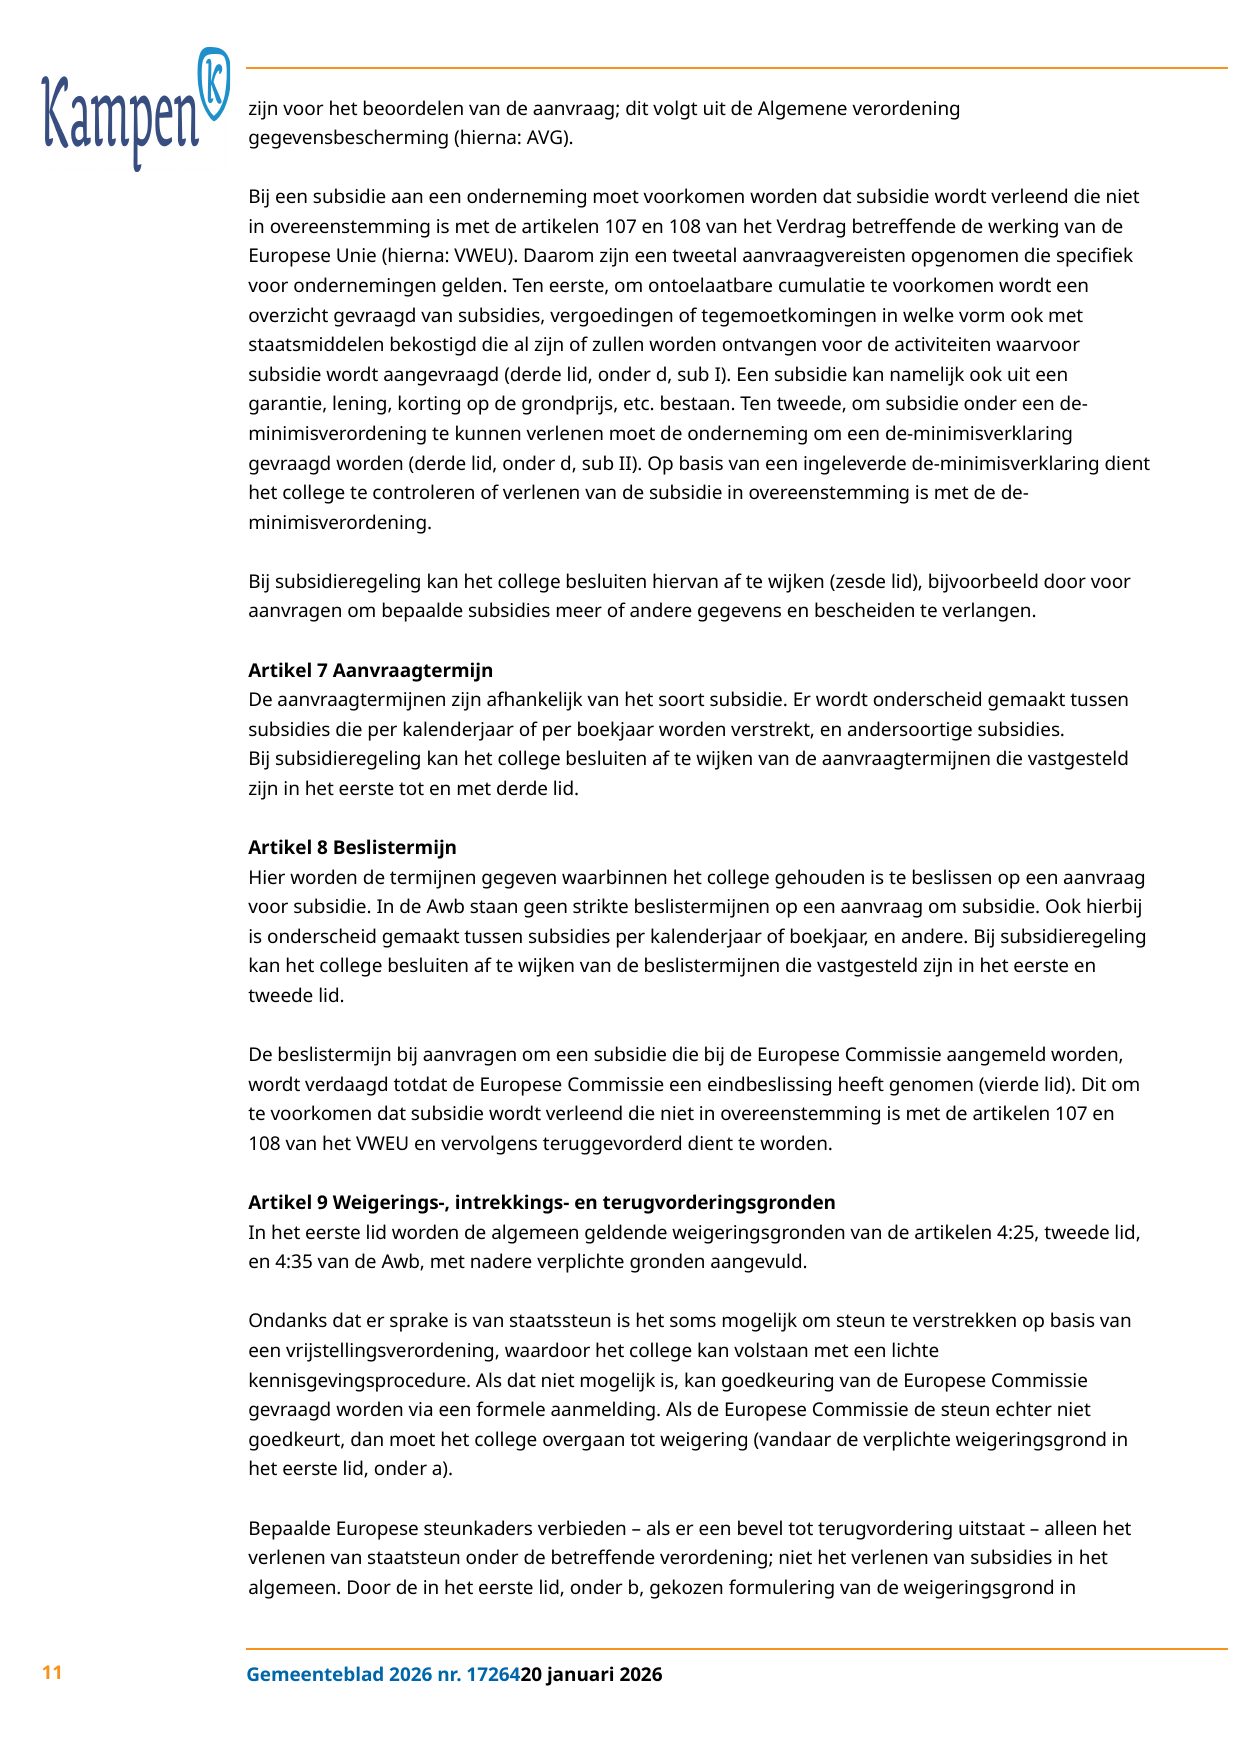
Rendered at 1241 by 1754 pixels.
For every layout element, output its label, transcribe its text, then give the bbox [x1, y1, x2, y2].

text Artikel 9 Weigerings-, intrekkings- en terugvorderingsgronden [248, 1189, 1152, 1215]
text Artikel 8 Beslistermijn [248, 834, 1152, 860]
text zijn voor het beoordelen van de aanvraag; dit volgt uit de Algemene verordening gegevensbescherming (hierna: AVG). [248, 95, 1152, 150]
text Bij subsidieregeling kan het college besluiten hiervan af te wijken (zesde lid), bijvoorbeeld door voor aanvragen om bepaalde subsidies meer of andere gegevens en bescheiden te verlangen. [248, 568, 1152, 623]
text Bij een subsidie aan een onderneming moet voorkomen worden dat subsidie wordt verleend die niet in overeenstemming is met de artikelen 107 en 108 van het Verdrag betreffende de werking van de Europese Unie (hierna: VWEU). Daarom zijn een tweetal aanvraagvereisten opgenomen die specifiek voor ondernemingen gelden. Ten eerste, om ontoelaatbare cumulatie te voorkomen wordt een overzicht gevraagd van subsidies, vergoedingen of tegemoetkomingen in welke vorm ook met staatsmiddelen bekostigd die al zijn of zullen worden ontvangen voor de activiteiten waarvoor subsidie wordt aangevraagd (derde lid, onder d, sub I). Een subsidie kan namelijk ook uit een garantie, lening, korting op de grondprijs, etc. bestaan. Ten tweede, om subsidie onder een de-minimisverordening te kunnen verlenen moet de onderneming om een de-minimisverklaring gevraagd worden (derde lid, onder d, sub II). Op basis van een ingeleverde de-minimisverklaring dient het college te controleren of verlenen van de subsidie in overeenstemming is met de de-minimisverordening. [248, 183, 1152, 535]
text In het eerste lid worden de algemeen geldende weigeringsgronden van de artikelen 4:25, tweede lid, en 4:35 van de Awb, met nadere verplichte gronden aangevuld. [248, 1219, 1152, 1274]
text De aanvraagtermijnen zijn afhankelijk van het soort subsidie. Er wordt onderscheid gemaakt tussen subsidies die per kalenderjaar of per boekjaar worden verstrekt, en andersoortige subsidies. [248, 686, 1152, 742]
text Artikel 7 Aanvraagtermijn [248, 657, 1152, 683]
text Bij subsidieregeling kan het college besluiten af te wijken van de aanvraagtermijnen die vastgesteld zijn in het eerste tot en met derde lid. [248, 746, 1152, 801]
text Ondanks dat er sprake is van staatssteun is het soms mogelijk om steun te verstrekken op basis van een vrijstellingsverordening, waardoor het college kan volstaan met een lichte kennisgevingsprocedure. Als dat niet mogelijk is, kan goedkeuring van de Europese Commissie gevraagd worden via een formele aanmelding. Als de Europese Commissie de steun echter niet goedkeurt, dan moet het college overgaan tot weigering (vandaar de verplichte weigeringsgrond in het eerste lid, onder a). [248, 1308, 1152, 1481]
text Hier worden de termijnen gegeven waarbinnen het college gehouden is te beslissen op een aanvraag voor subsidie. In de Awb staan geen strikte beslistermijnen op een aanvraag om subsidie. Ook hierbij is onderscheid gemaakt tussen subsidies per kalenderjaar of boekjaar, en andere. Bij subsidieregeling kan het college besluiten af te wijken van de beslistermijnen die vastgesteld zijn in het eerste en tweede lid. [248, 864, 1152, 1008]
text De beslistermijn bij aanvragen om een subsidie die bij de Europese Commissie aangemeld worden, wordt verdaagd totdat de Europese Commissie een eindbeslissing heeft genomen (vierde lid). Dit om te voorkomen dat subsidie wordt verleend die niet in overeenstemming is met de artikelen 107 en 108 van het VWEU en vervolgens teruggevorderd dient te worden. [248, 1041, 1152, 1156]
picture [41, 47, 231, 172]
text Bepaalde Europese steunkaders verbieden – als er een bevel tot terugvordering uitstaat – alleen het verlenen van staatsteun onder de betreffende verordening; niet het verlenen van subsidies in het algemeen. Door de in het eerste lid, onder b, gekozen formulering van de weigeringsgrond in [248, 1515, 1152, 1600]
